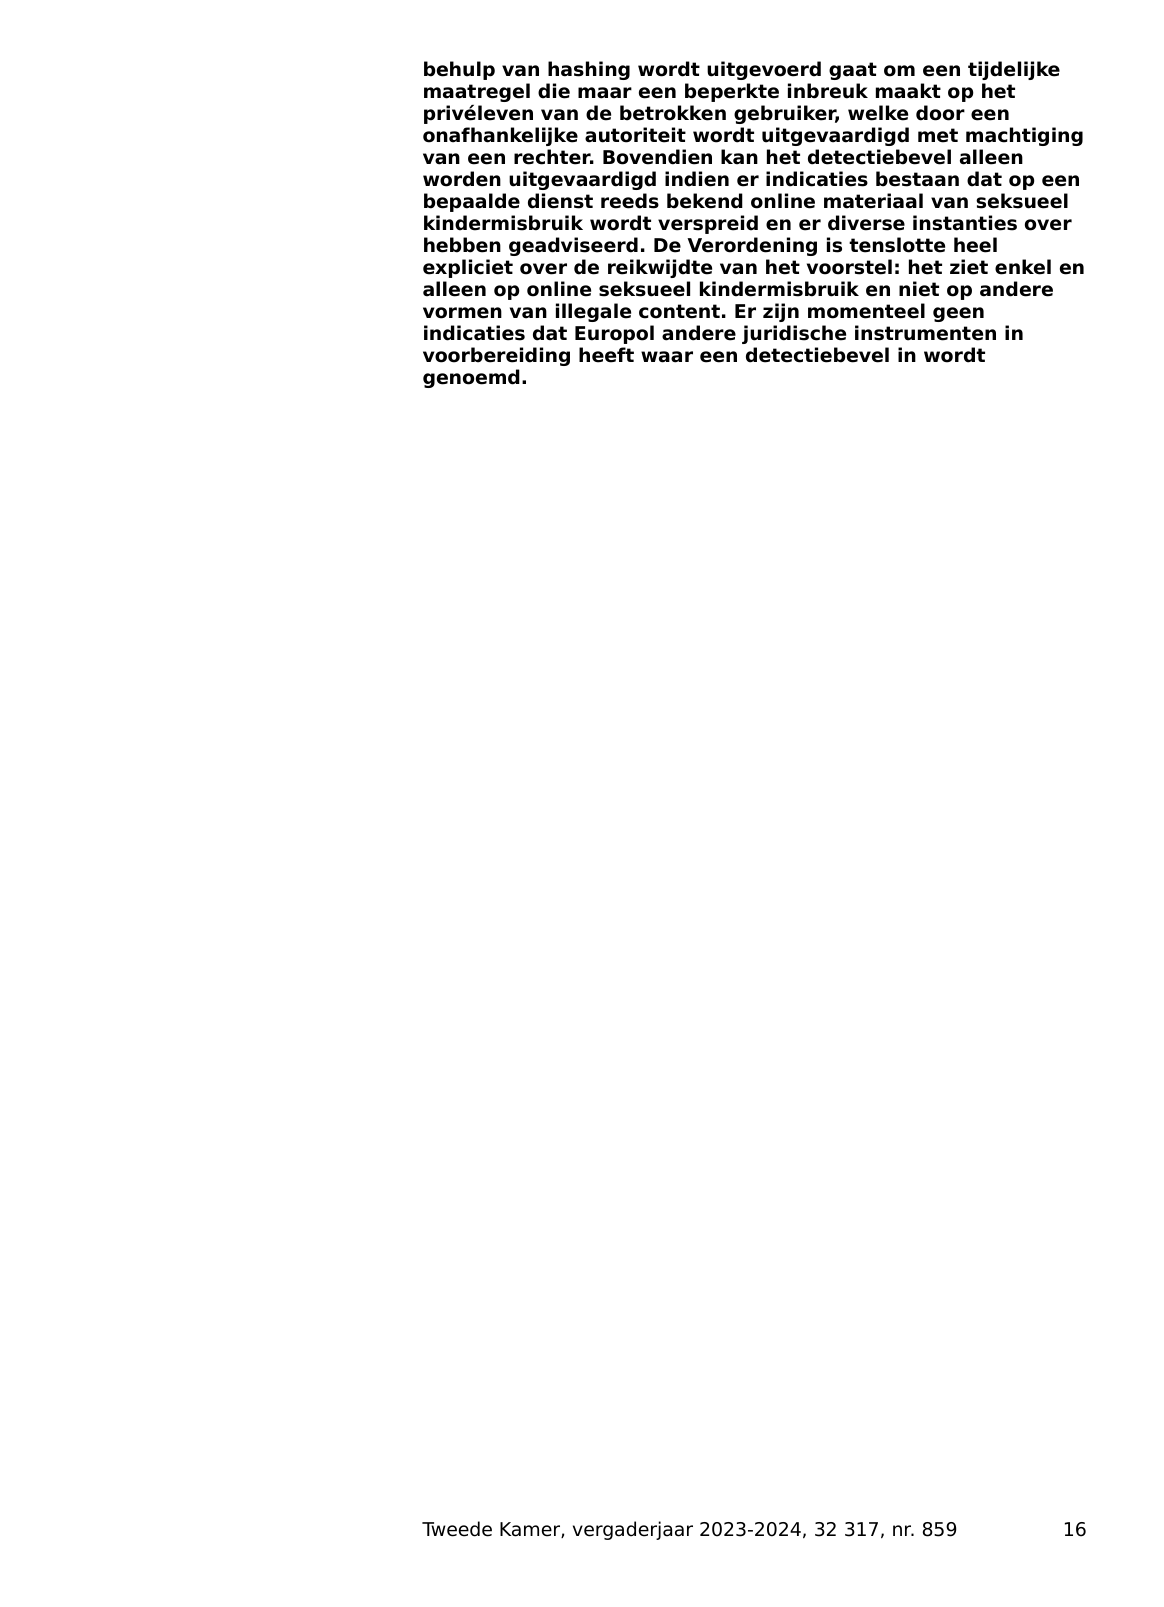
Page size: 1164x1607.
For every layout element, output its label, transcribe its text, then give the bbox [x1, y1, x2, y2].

text behulp van hashing wordt uitgevoerd gaat om een tijdelijke maatregel die maar een beperkte inbreuk maakt op het privéleven van de betrokken gebruiker, welke door een onafhankelijke autoriteit wordt uitgevaardigd met machtiging van een rechter. Bovendien kan het detectiebevel alleen worden uitgevaardigd indien er indicaties bestaan dat op een bepaalde dienst reeds bekend online materiaal van seksueel kindermisbruik wordt verspreid en er diverse instanties over hebben geadviseerd. De Verordening is tenslotte heel expliciet over de reikwijdte van het voorstel: het ziet enkel en alleen op online seksueel kindermisbruik en niet op andere vormen van illegale content. Er zijn momenteel geen indicaties dat Europol andere juridische instrumenten in voorbereiding heeft waar een detectiebevel in wordt genoemd. [422, 59, 1087, 389]
